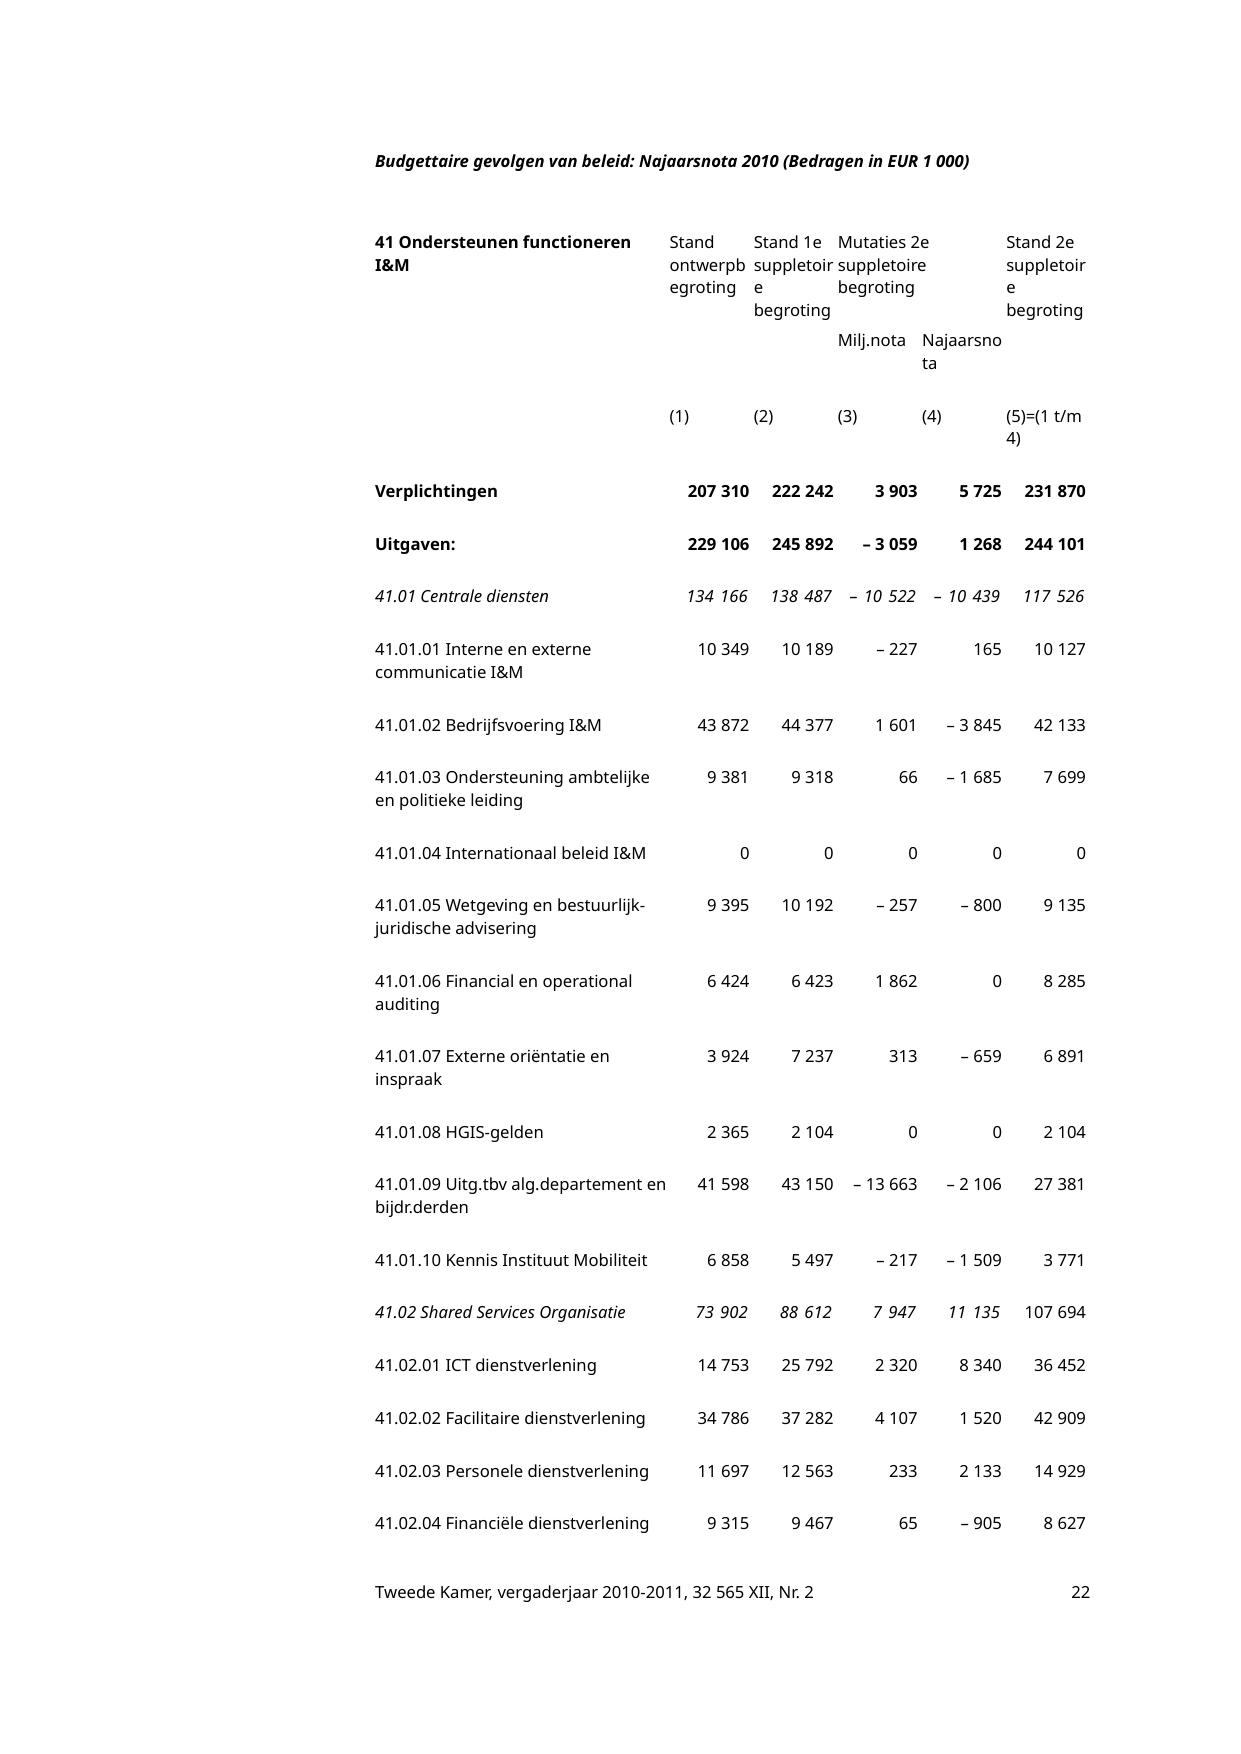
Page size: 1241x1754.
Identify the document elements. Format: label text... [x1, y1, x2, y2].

table_cell 41.02.02 Facilitaire dienstverlening [375, 1406, 669, 1459]
table_cell 3 771 [1006, 1248, 1090, 1301]
table_cell 9 315 [669, 1512, 753, 1564]
table_cell 41 598 [669, 1173, 753, 1248]
table_cell 41.01 Centrale diensten [375, 585, 669, 638]
table_cell 1 268 [922, 532, 1006, 585]
table_cell 42 909 [1006, 1406, 1090, 1459]
table_cell Najaarsnota [922, 329, 1006, 404]
table_cell 1 520 [922, 1406, 1006, 1459]
table_cell 65 [838, 1512, 922, 1564]
table_cell 37 282 [754, 1406, 838, 1459]
table_cell 0 [838, 841, 922, 894]
table_cell 8 340 [922, 1354, 1006, 1406]
table_cell 9 318 [754, 766, 838, 841]
table_cell – 1 685 [922, 766, 1006, 841]
table_header Stand 2e suppletoire begroting [1006, 231, 1090, 404]
table_cell 5 497 [754, 1248, 838, 1301]
table_cell [375, 404, 669, 479]
table_cell 0 [922, 1120, 1006, 1173]
table_cell 41.01.01 Interne en externe communicatie I&M [375, 638, 669, 713]
table_cell 43 150 [754, 1173, 838, 1248]
table_cell 165 [922, 638, 1006, 713]
table_cell 2 133 [922, 1459, 1006, 1512]
table_cell 117 526 [1006, 585, 1090, 638]
table_cell 25 792 [754, 1354, 838, 1406]
table_cell 14 753 [669, 1354, 753, 1406]
table_cell 222 242 [754, 480, 838, 532]
table_cell 41.02 Shared Services Organisatie [375, 1301, 669, 1354]
table_cell – 2 106 [922, 1173, 1006, 1248]
table_cell (2) [754, 404, 838, 479]
table_cell 10 349 [669, 638, 753, 713]
table_cell 6 423 [754, 969, 838, 1045]
table_cell 7 947 [838, 1301, 922, 1354]
table_cell 9 395 [669, 894, 753, 969]
table_cell – 1 509 [922, 1248, 1006, 1301]
table_cell 27 381 [1006, 1173, 1090, 1248]
table_cell 6 858 [669, 1248, 753, 1301]
table_cell 41.01.09 Uitg.tbv alg.departement en bijdr.derden [375, 1173, 669, 1248]
table_cell 244 101 [1006, 532, 1090, 585]
table_header 41 Ondersteunen functioneren I&M [375, 231, 669, 404]
table_cell (3) [838, 404, 922, 479]
table_cell 4 107 [838, 1406, 922, 1459]
table_cell 66 [838, 766, 922, 841]
table_cell 10 192 [754, 894, 838, 969]
table_cell – 800 [922, 894, 1006, 969]
table_cell 14 929 [1006, 1459, 1090, 1512]
table_cell 138 487 [754, 585, 838, 638]
table_cell 3 924 [669, 1045, 753, 1120]
table_cell – 10 522 [838, 585, 922, 638]
table_cell – 13 663 [838, 1173, 922, 1248]
text Budgettaire gevolgen van beleid: Najaarsnota 2010 (Bedragen in EUR 1 000) [375, 150, 1090, 173]
table_cell – 905 [922, 1512, 1006, 1564]
table_cell 7 699 [1006, 766, 1090, 841]
table_cell 6 891 [1006, 1045, 1090, 1120]
table_cell – 227 [838, 638, 922, 713]
table_cell 233 [838, 1459, 922, 1512]
table_cell Uitgaven: [375, 532, 669, 585]
table_cell (4) [922, 404, 1006, 479]
table_cell 73 902 [669, 1301, 753, 1354]
table_cell 9 135 [1006, 894, 1090, 969]
table_cell 10 127 [1006, 638, 1090, 713]
table_cell 8 627 [1006, 1512, 1090, 1564]
table_cell 41.02.03 Personele dienstverlening [375, 1459, 669, 1512]
table_cell – 659 [922, 1045, 1006, 1120]
table_header Stand ontwerpbegroting [669, 231, 753, 404]
table_cell 207 310 [669, 480, 753, 532]
table_cell 11 135 [922, 1301, 1006, 1354]
table_cell 9 467 [754, 1512, 838, 1564]
table_cell – 3 059 [838, 532, 922, 585]
table_cell – 257 [838, 894, 922, 969]
table_cell 41.01.03 Ondersteuning ambtelijke en politieke leiding [375, 766, 669, 841]
table_cell 41.02.01 ICT dienstverlening [375, 1354, 669, 1406]
table_cell 134 166 [669, 585, 753, 638]
table_cell 0 [669, 841, 753, 894]
table_cell 1 862 [838, 969, 922, 1045]
table_cell 41.01.05 Wetgeving en bestuurlijk-juridische advisering [375, 894, 669, 969]
table_cell 7 237 [754, 1045, 838, 1120]
table_cell 41.01.06 Financial en operational auditing [375, 969, 669, 1045]
table_cell – 3 845 [922, 713, 1006, 766]
table_cell – 10 439 [922, 585, 1006, 638]
table_cell Milj.nota [838, 329, 922, 404]
table_cell 231 870 [1006, 480, 1090, 532]
table_cell 41.01.07 Externe oriëntatie en inspraak [375, 1045, 669, 1120]
table_cell 34 786 [669, 1406, 753, 1459]
table_cell Verplichtingen [375, 480, 669, 532]
table_cell 36 452 [1006, 1354, 1090, 1406]
table_cell 11 697 [669, 1459, 753, 1512]
table_cell 3 903 [838, 480, 922, 532]
table_cell 44 377 [754, 713, 838, 766]
table_cell 2 365 [669, 1120, 753, 1173]
table_cell (1) [669, 404, 753, 479]
table_cell 0 [1006, 841, 1090, 894]
table_cell – 217 [838, 1248, 922, 1301]
table_cell 8 285 [1006, 969, 1090, 1045]
table_header Stand 1e suppletoire begroting [754, 231, 838, 404]
table_cell 10 189 [754, 638, 838, 713]
table_cell 0 [838, 1120, 922, 1173]
table_cell 0 [922, 841, 1006, 894]
table_cell 245 892 [754, 532, 838, 585]
table_cell 9 381 [669, 766, 753, 841]
table_cell (5)=(1 t/m 4) [1006, 404, 1090, 479]
table_cell 0 [922, 969, 1006, 1045]
table_cell 5 725 [922, 480, 1006, 532]
table_cell 41.01.02 Bedrijfsvoering I&M [375, 713, 669, 766]
table_header Mutaties 2e suppletoire begroting [838, 231, 1006, 329]
table_cell 43 872 [669, 713, 753, 766]
table_cell 0 [754, 841, 838, 894]
table_cell 313 [838, 1045, 922, 1120]
table_cell 42 133 [1006, 713, 1090, 766]
table_cell 41.02.04 Financiële dienstverlening [375, 1512, 669, 1564]
table_cell 41.01.08 HGIS-gelden [375, 1120, 669, 1173]
table_cell 2 104 [754, 1120, 838, 1173]
table_cell 88 612 [754, 1301, 838, 1354]
table_cell 107 694 [1006, 1301, 1090, 1354]
table_cell 6 424 [669, 969, 753, 1045]
table_cell 2 104 [1006, 1120, 1090, 1173]
table_cell 41.01.10 Kennis Instituut Mobiliteit [375, 1248, 669, 1301]
table_cell 12 563 [754, 1459, 838, 1512]
table_cell 41.01.04 Internationaal beleid I&M [375, 841, 669, 894]
table_cell 229 106 [669, 532, 753, 585]
table_cell 1 601 [838, 713, 922, 766]
table_cell 2 320 [838, 1354, 922, 1406]
